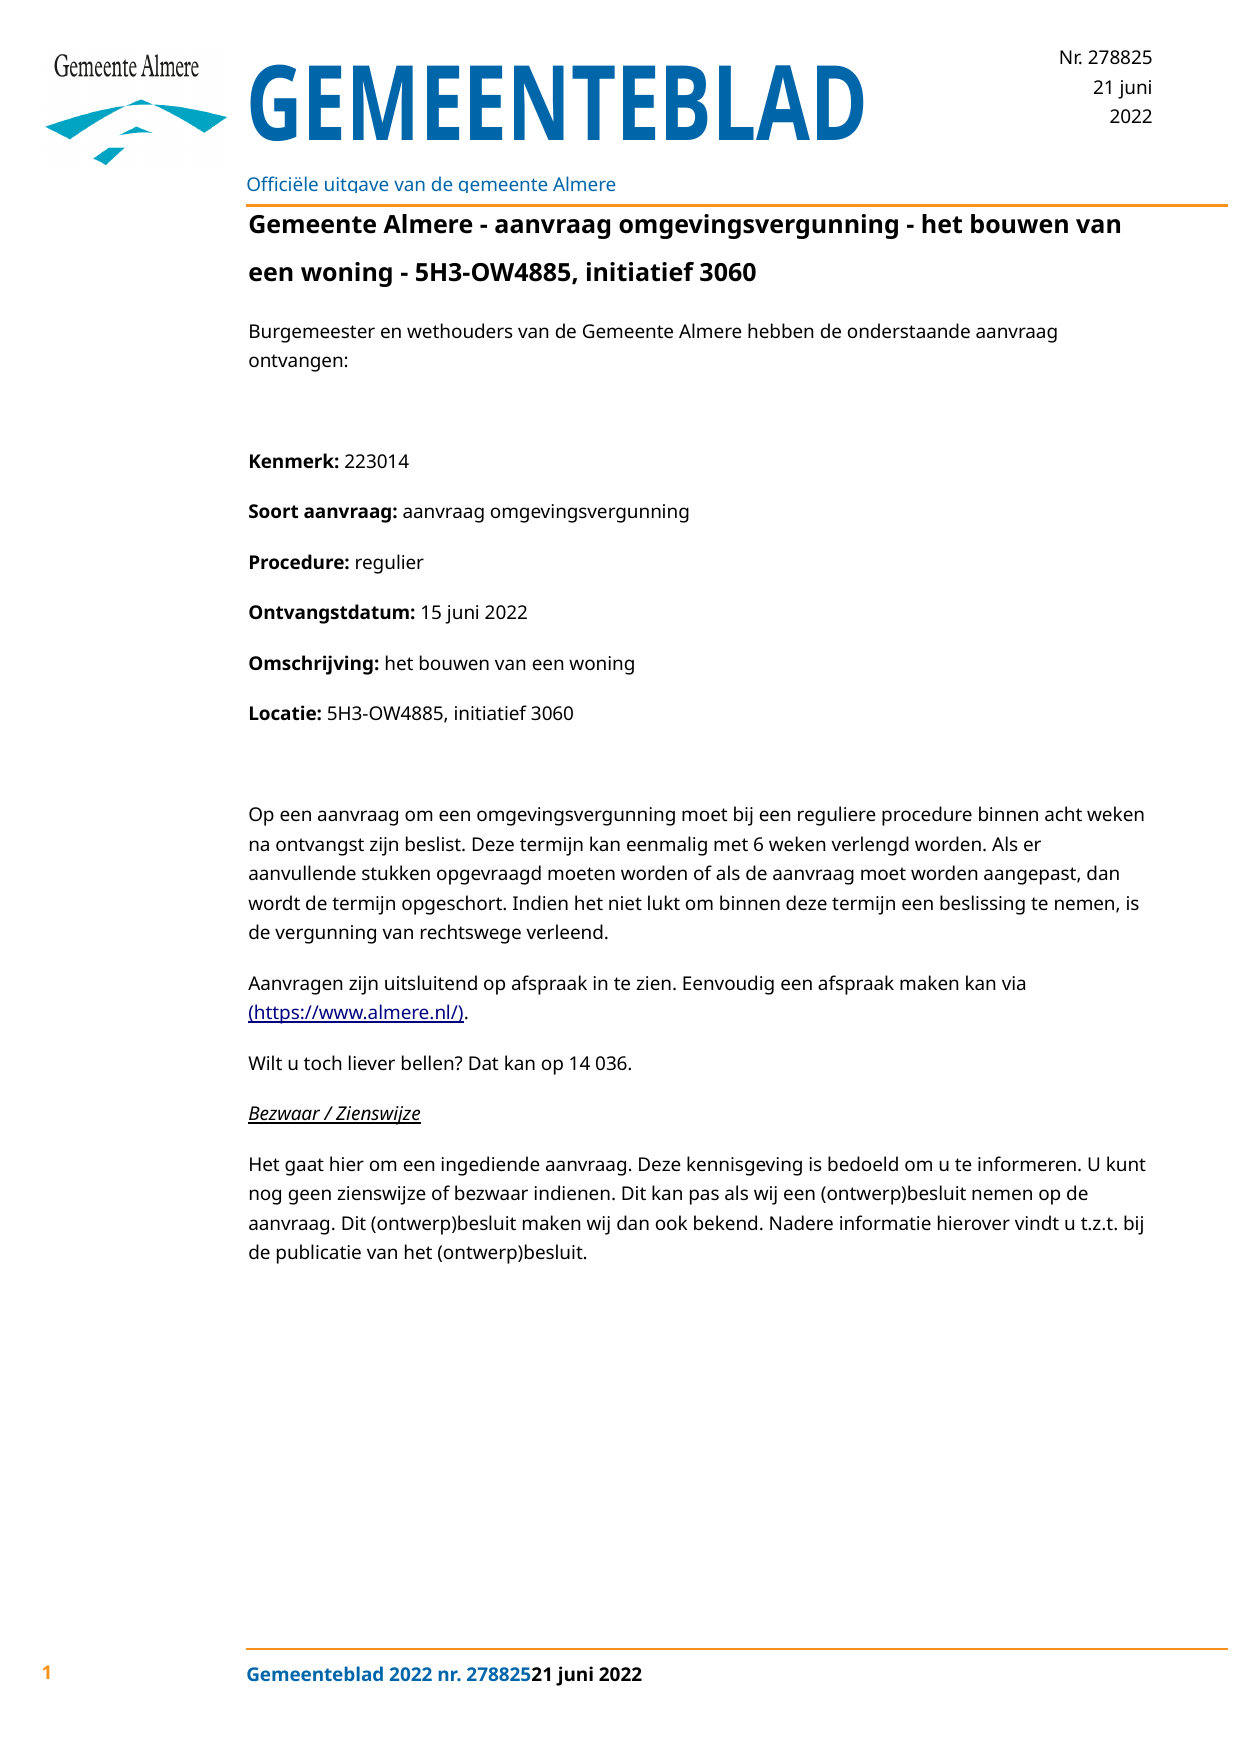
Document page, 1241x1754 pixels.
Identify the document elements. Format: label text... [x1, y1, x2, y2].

text Aanvragen zijn uitsluitend op afspraak in te zien. Eenvoudig een afspraak maken kan via (https://www.almere.nl/). [248, 970, 1152, 1025]
text Wilt u toch liever bellen? Dat kan op 14 036. [248, 1050, 1152, 1076]
text Ontvangstdatum: 15 juni 2022 [248, 599, 1152, 625]
text Locatie: 5H3-OW4885, initiatief 3060 [248, 700, 1152, 726]
text Bezwaar / Zienswijze [248, 1100, 1152, 1126]
text Kenmerk: 223014 [248, 448, 1152, 474]
text Procedure: regulier [248, 549, 1152, 575]
text Omschrijving: het bouwen van een woning [248, 650, 1152, 676]
text Burgemeester en wethouders van de Gemeente Almere hebben de onderstaande aanvraag ontvangen: [248, 318, 1152, 373]
text Het gaat hier om een ingediende aanvraag. Deze kennisgeving is bedoeld om u te informeren. U kunt nog geen zienswijze of bezwaar indienen. Dit kan pas als wij een (ontwerp)besluit nemen op de aanvraag. Dit (ontwerp)besluit maken wij dan ook bekend. Nadere informatie hierover vindt u t.z.t. bij de publicatie van het (ontwerp)besluit. [248, 1151, 1152, 1265]
text Soort aanvraag: aanvraag omgevingsvergunning [248, 499, 1152, 524]
picture [41, 47, 231, 172]
text Op een aanvraag om een omgevingsvergunning moet bij een reguliere procedure binnen acht weken na ontvangst zijn beslist. Deze termijn kan eenmalig met 6 weken verlengd worden. Als er aanvullende stukken opgevraagd moeten worden of als de aanvraag moet worden aangepast, dan wordt de termijn opgeschort. Indien het niet lukt om binnen deze termijn een beslissing te nemen, is de vergunning van rechtswege verleend. [248, 801, 1152, 945]
text Gemeente Almere - aanvraag omgevingsvergunning - het bouwen van een woning - 5H3-OW4885, initiatief 3060 [248, 207, 1152, 288]
